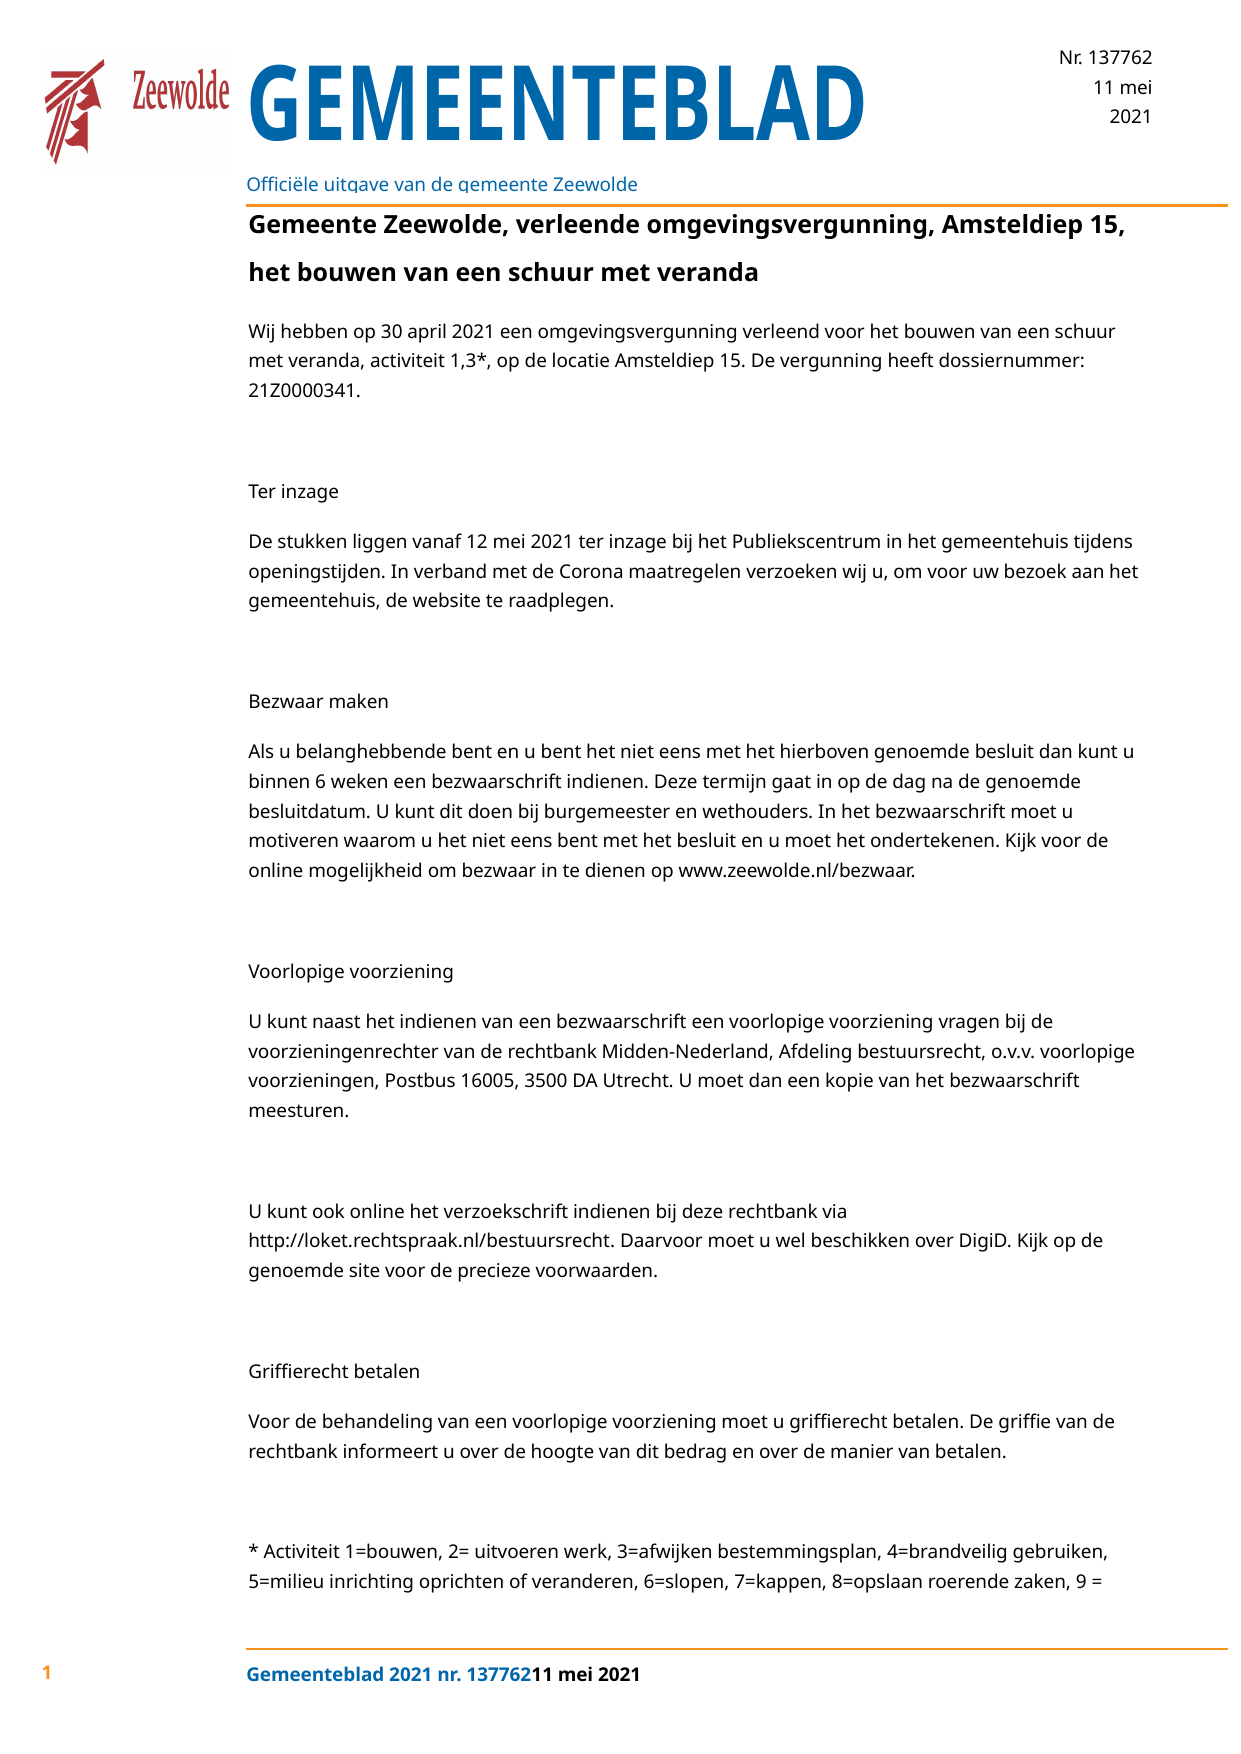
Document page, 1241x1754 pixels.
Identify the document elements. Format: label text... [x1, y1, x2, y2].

text U kunt naast het indienen van een bezwaarschrift een voorlopige voorziening vragen bij de voorzieningenrechter van de rechtbank Midden-Nederland, Afdeling bestuursrecht, o.v.v. voorlopige voorzieningen, Postbus 16005, 3500 DA Utrecht. U moet dan een kopie van het bezwaarschrift meesturen. [248, 1008, 1152, 1123]
text U kunt ook online het verzoekschrift indienen bij deze rechtbank via http://loket.rechtspraak.nl/bestuursrecht. Daarvoor moet u wel beschikken over DigiD. Kijk op de genoemde site voor de precieze voorwaarden. [248, 1198, 1152, 1283]
text * Activiteit 1=bouwen, 2= uitvoeren werk, 3=afwijken bestemmingsplan, 4=brandveilig gebruiken, 5=milieu inrichting oprichten of veranderen, 6=slopen, 7=kappen, 8=opslaan roerende zaken, 9 = [248, 1539, 1152, 1594]
text Als u belanghebbende bent en u bent het niet eens met het hierboven genoemde besluit dan kunt u binnen 6 weken een bezwaarschrift indienen. Deze termijn gaat in op de dag na de genoemde besluitdatum. U kunt dit doen bij burgemeester en wethouders. In het bezwaarschrift moet u motiveren waarom u het niet eens bent met het besluit en u moet het ondertekenen. Kijk voor de online mogelijkheid om bezwaar in te dienen op www.zeewolde.nl/bezwaar. [248, 739, 1152, 883]
text De stukken liggen vanaf 12 mei 2021 ter inzage bij het Publiekscentrum in het gemeentehuis tijdens openingstijden. In verband met de Corona maatregelen verzoeken wij u, om voor uw bezoek aan het gemeentehuis, de website te raadplegen. [248, 528, 1152, 613]
text Ter inzage [248, 478, 1152, 504]
text Griffierecht betalen [248, 1358, 1152, 1384]
picture [41, 47, 231, 172]
text Bezwaar maken [248, 688, 1152, 714]
text Voorlopige voorziening [248, 958, 1152, 984]
text Wij hebben op 30 april 2021 een omgevingsvergunning verleend voor het bouwen van een schuur met veranda, activiteit 1,3*, op de locatie Amsteldiep 15. De vergunning heeft dossiernummer: 21Z0000341. [248, 318, 1152, 403]
text Voor de behandeling van een voorlopige voorziening moet u griffierecht betalen. De griffie van de rechtbank informeert u over de hoogte van dit bedrag en over de manier van betalen. [248, 1408, 1152, 1464]
text Gemeente Zeewolde, verleende omgevingsvergunning, Amsteldiep 15, het bouwen van een schuur met veranda [248, 207, 1152, 288]
